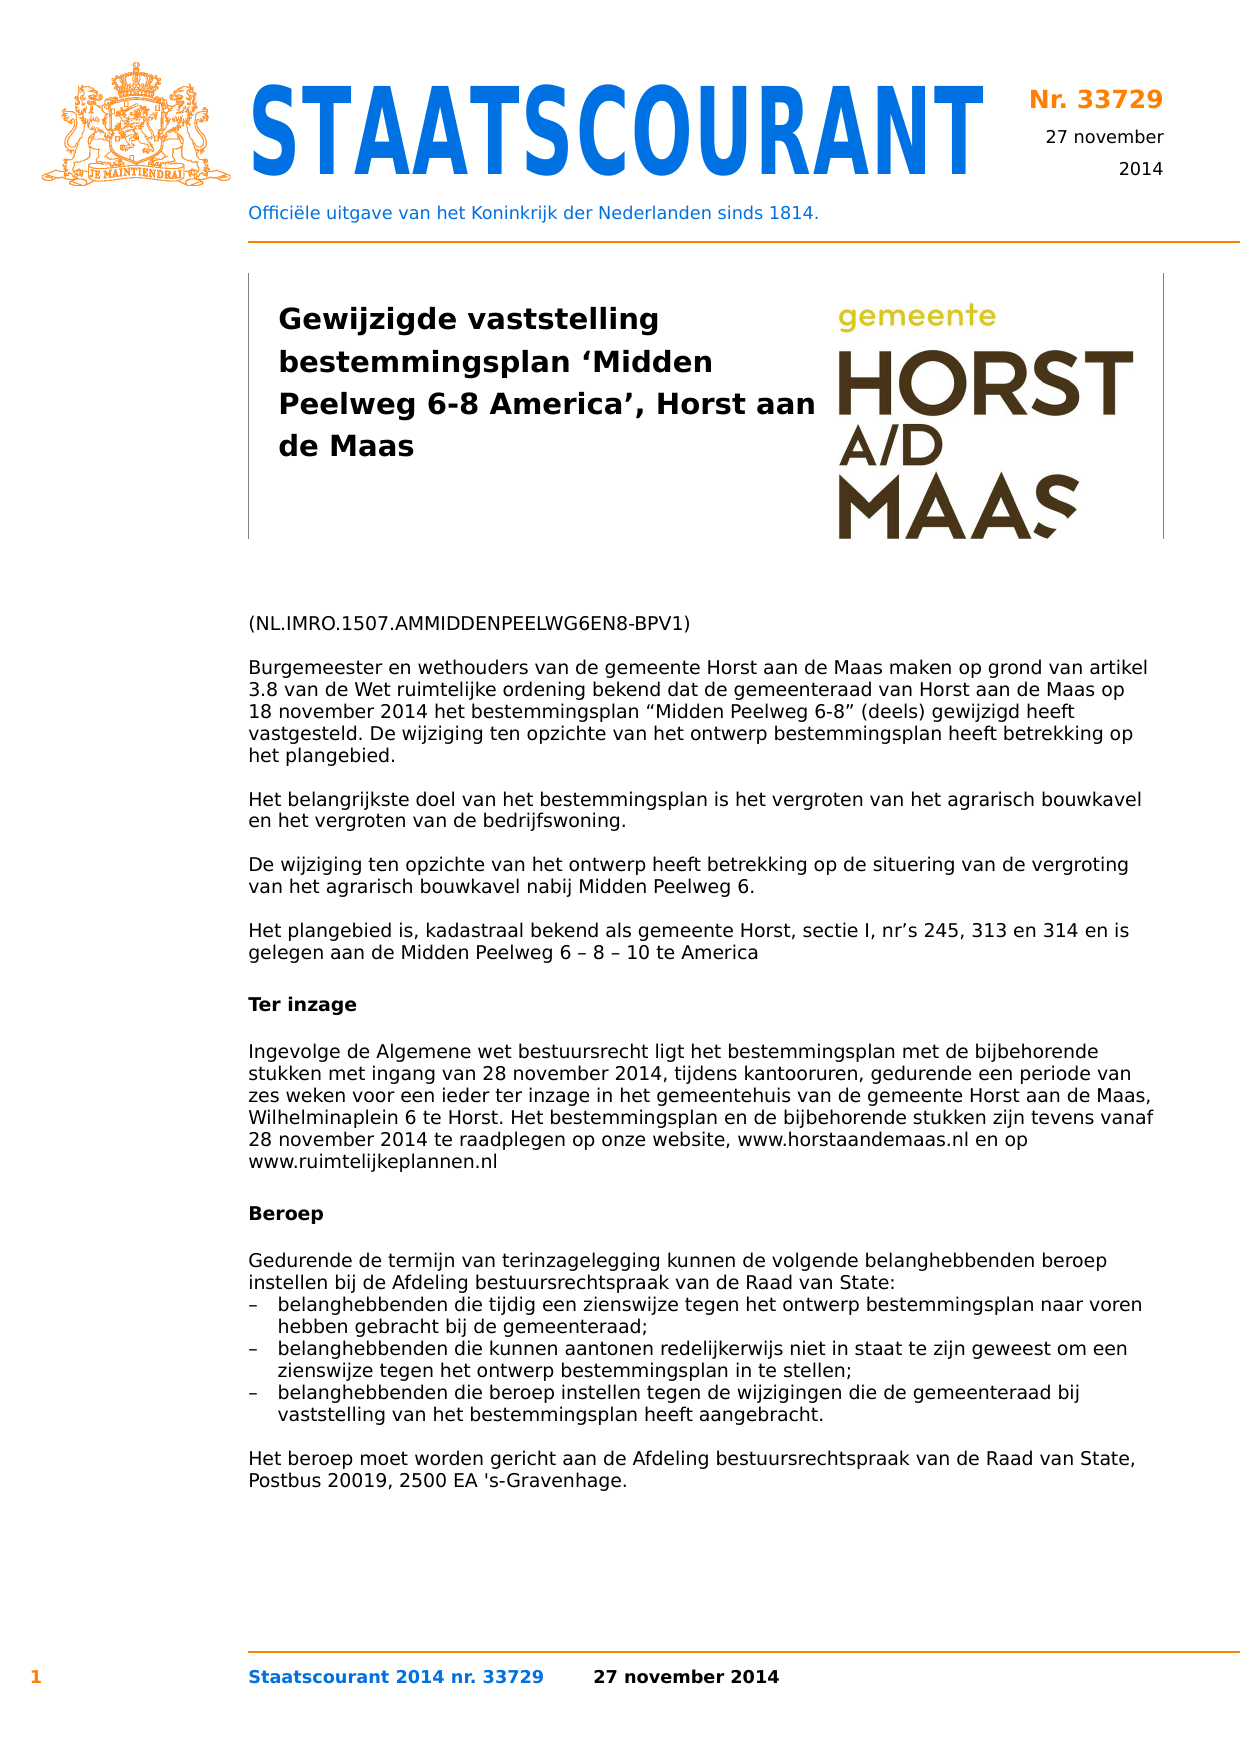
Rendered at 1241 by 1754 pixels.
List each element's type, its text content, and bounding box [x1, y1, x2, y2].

text Het belangrijkste doel van het bestemmingsplan is het vergroten van het agrarisch bouwkavel en het vergroten van de bedrijfswoning. [248, 788, 1163, 832]
text Ingevolge de Algemene wet bestuursrecht ligt het bestemmingsplan met de bijbehorende stukken met ingang van 28 november 2014, tijdens kantooruren, gedurende een periode van zes weken voor een ieder ter inzage in het gemeentehuis van de gemeente Horst aan de Maas, Wilhelminaplein 6 te Horst. Het bestemmingsplan en de bijbehorende stukken zijn tevens vanaf 28 november 2014 te raadplegen op onze website, www.horstaandemaas.nl en op www.ruimtelijkeplannen.nl [248, 1041, 1163, 1173]
table_header STAATSCOURANT [248, 62, 998, 203]
text Het plangebied is, kadastraal bekend als gemeente Horst, sectie I, nr’s 245, 313 en 314 en is gelegen aan de Midden Peelweg 6 – 8 – 10 te America [248, 920, 1163, 964]
picture [838, 302, 1134, 539]
table_cell Officiële uitgave van het Koninkrijk der Nederlanden sinds 1814. [248, 203, 1240, 241]
picture [41, 62, 231, 186]
subtitle Ter inzage [248, 994, 1163, 1016]
table_cell 27 november [998, 121, 1240, 153]
text – belanghebbenden die kunnen aantonen redelijkerwijs niet in staat te zijn geweest om een zienswijze tegen het ontwerp bestemmingsplan in te stellen; [248, 1338, 1163, 1382]
text De wijziging ten opzichte van het ontwerp heeft betrekking op de situering van de vergroting van het agrarisch bouwkavel nabij Midden Peelweg 6. [248, 854, 1163, 898]
text (NL.IMRO.1507.AMMIDDENPEELWG6EN8-BPV1) [248, 613, 1163, 635]
subtitle Gewijzigde vaststelling bestemmingsplan ‘Midden Peelweg 6-8 America’, Horst aan de Maas [249, 273, 1163, 539]
subtitle Beroep [248, 1203, 1163, 1225]
text Burgemeester en wethouders van de gemeente Horst aan de Maas maken op grond van artikel 3.8 van de Wet ruimtelijke ordening bekend dat de gemeenteraad van Horst aan de Maas op 18 november 2014 het bestemmingsplan “Midden Peelweg 6-8” (deels) gewijzigd heeft vastgesteld. De wijziging ten opzichte van het ontwerp bestemmingsplan heeft betrekking op het plangebied. [248, 657, 1163, 767]
text – belanghebbenden die tijdig een zienswijze tegen het ontwerp bestemmingsplan naar voren hebben gebracht bij de gemeenteraad; [248, 1294, 1163, 1338]
text – belanghebbenden die beroep instellen tegen de wijzigingen die de gemeenteraad bij vaststelling van het bestemmingsplan heeft aangebracht. [248, 1382, 1163, 1426]
table_header [25, 62, 248, 241]
text Het beroep moet worden gericht aan de Afdeling bestuursrechtspraak van de Raad van State, Postbus 20019, 2500 EA 's-Gravenhage. [248, 1448, 1163, 1492]
text Gedurende de termijn van terinzagelegging kunnen de volgende belanghebbenden beroep instellen bij de Afdeling bestuursrechtspraak van de Raad van State: [248, 1250, 1163, 1294]
table_cell 2014 [998, 153, 1240, 203]
table_header Nr. 33729 [998, 62, 1240, 121]
